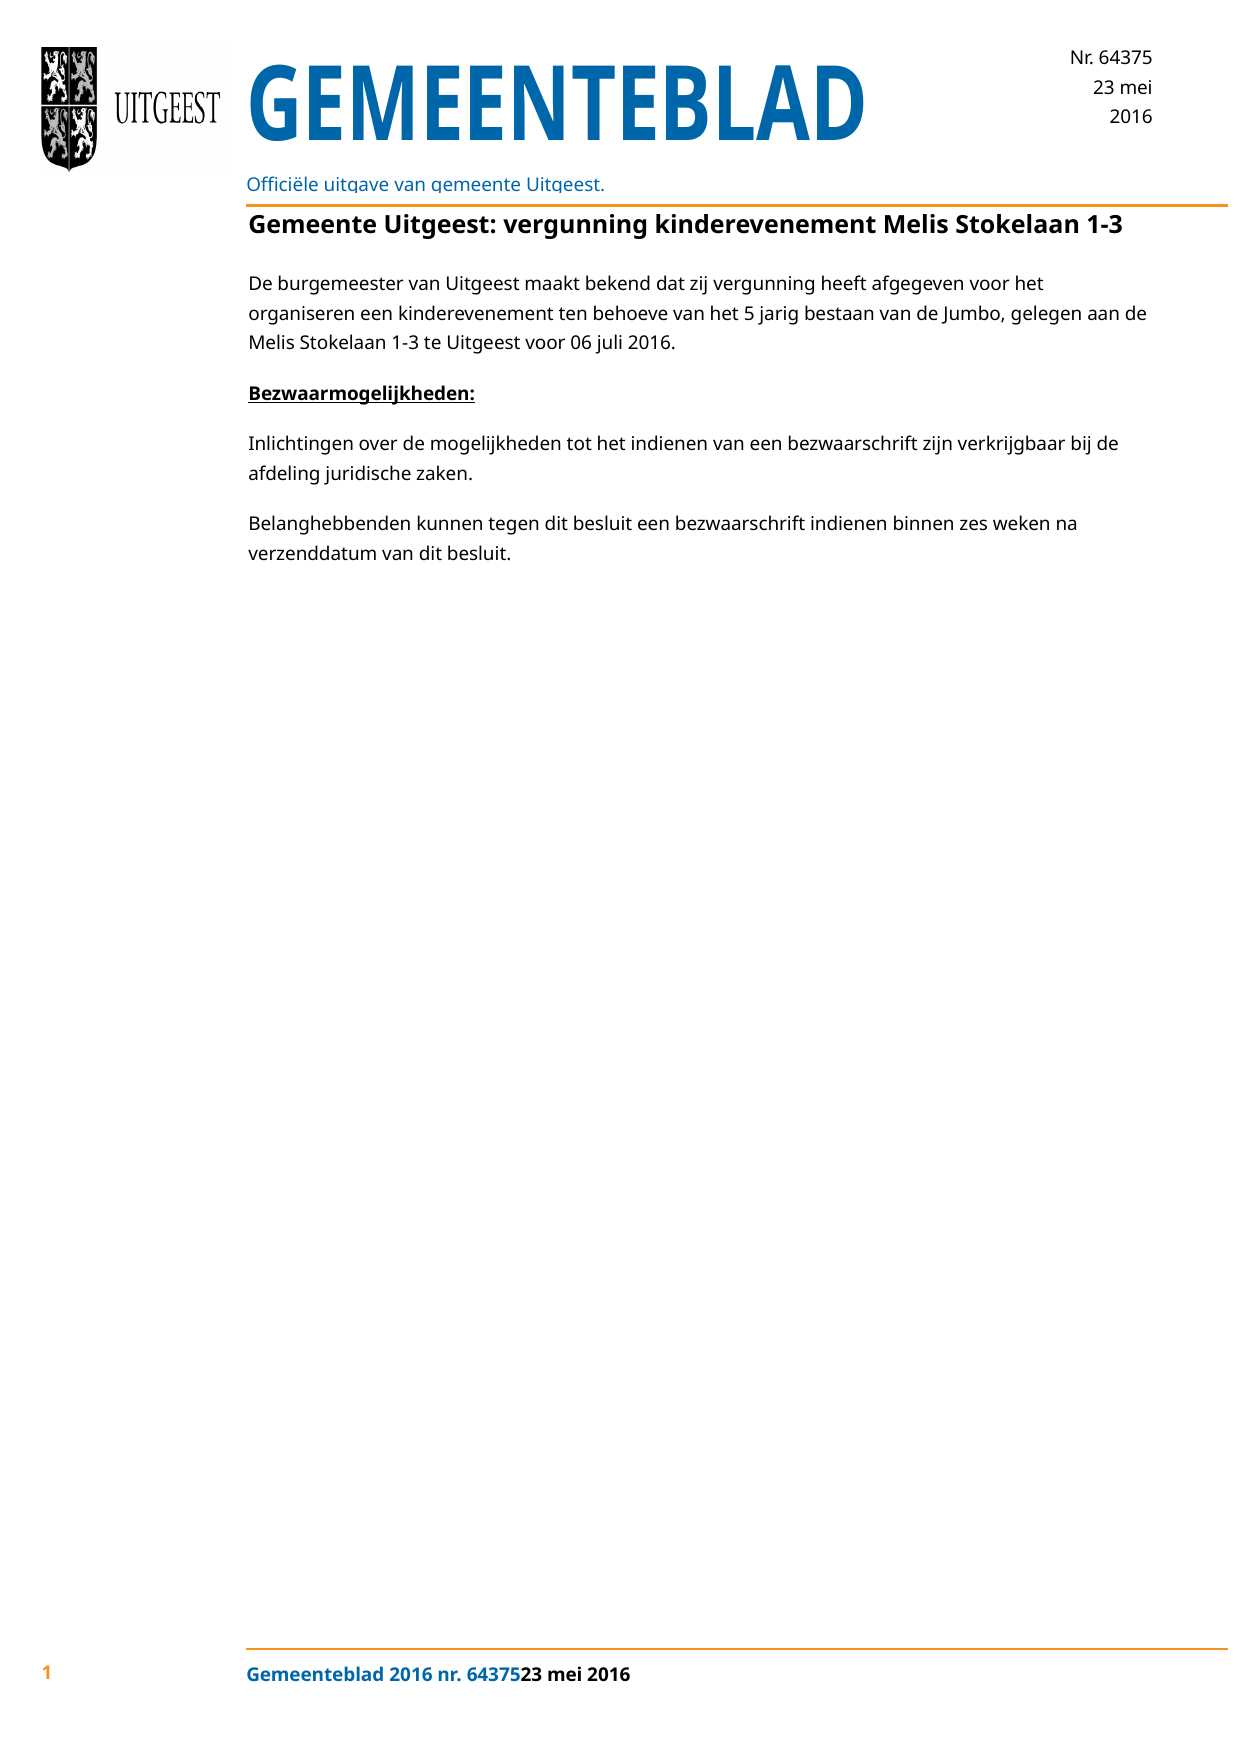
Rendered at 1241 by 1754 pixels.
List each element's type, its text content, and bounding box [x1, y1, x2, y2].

text Gemeente Uitgeest: vergunning kinderevenement Melis Stokelaan 1-3 [248, 207, 1152, 241]
text Inlichtingen over de mogelijkheden tot het indienen van een bezwaarschrift zijn verkrijgbaar bij de afdeling juridische zaken. [248, 430, 1152, 486]
text Bezwaarmogelijkheden: [248, 380, 1152, 406]
text De burgemeester van Uitgeest maakt bekend dat zij vergunning heeft afgegeven voor het organiseren een kinderevenement ten behoeve van het 5 jarig bestaan van de Jumbo, gelegen aan de Melis Stokelaan 1-3 te Uitgeest voor 06 juli 2016. [248, 270, 1152, 355]
text Belanghebbenden kunnen tegen dit besluit een bezwaarschrift indienen binnen zes weken na verzenddatum van dit besluit. [248, 510, 1152, 566]
picture [41, 47, 231, 172]
